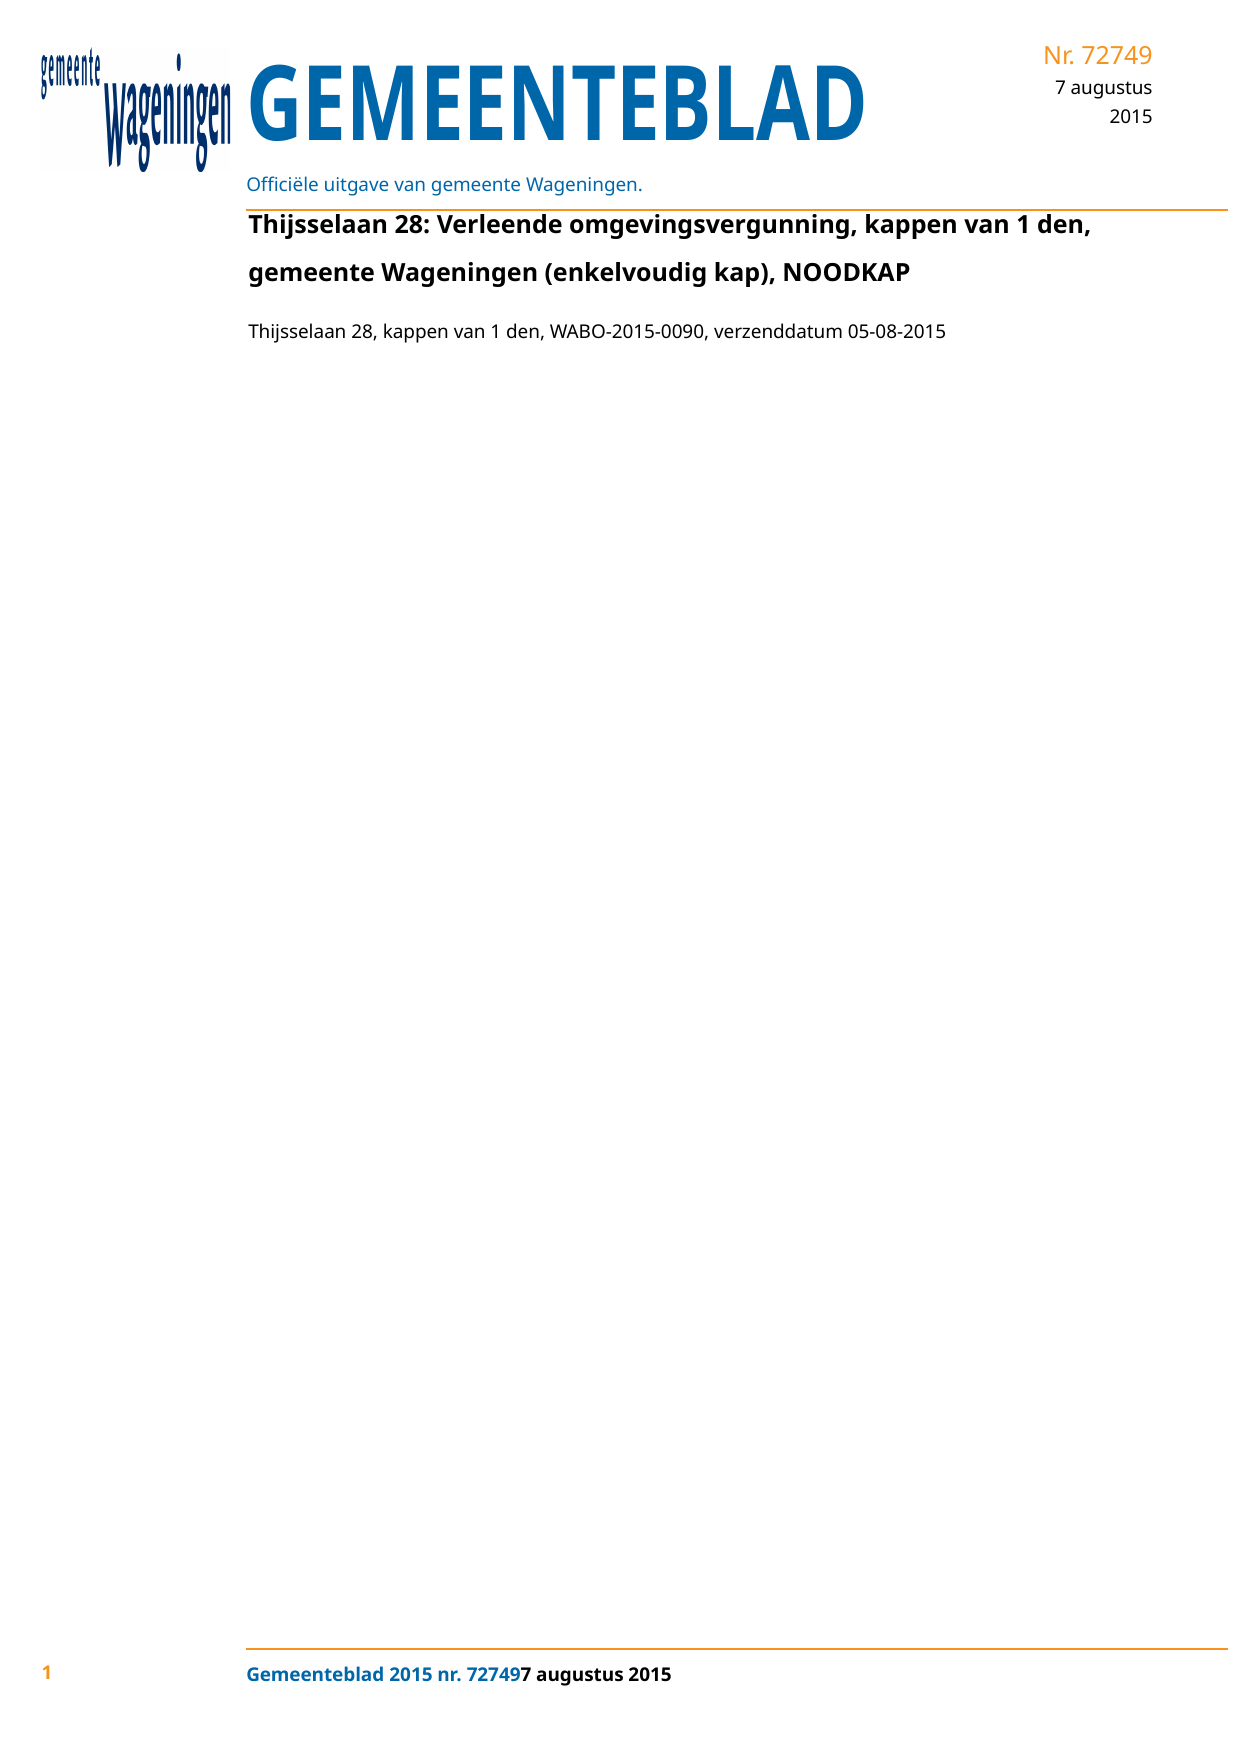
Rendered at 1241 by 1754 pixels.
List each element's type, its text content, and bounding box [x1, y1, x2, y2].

text Thijsselaan 28: Verleende omgevingsvergunning, kappen van 1 den, gemeente Wageningen (enkelvoudig kap), NOODKAP [248, 211, 1152, 288]
text Thijsselaan 28, kappen van 1 den, WABO-2015-0090, verzenddatum 05-08-2015 [248, 318, 1152, 344]
picture [41, 47, 231, 172]
